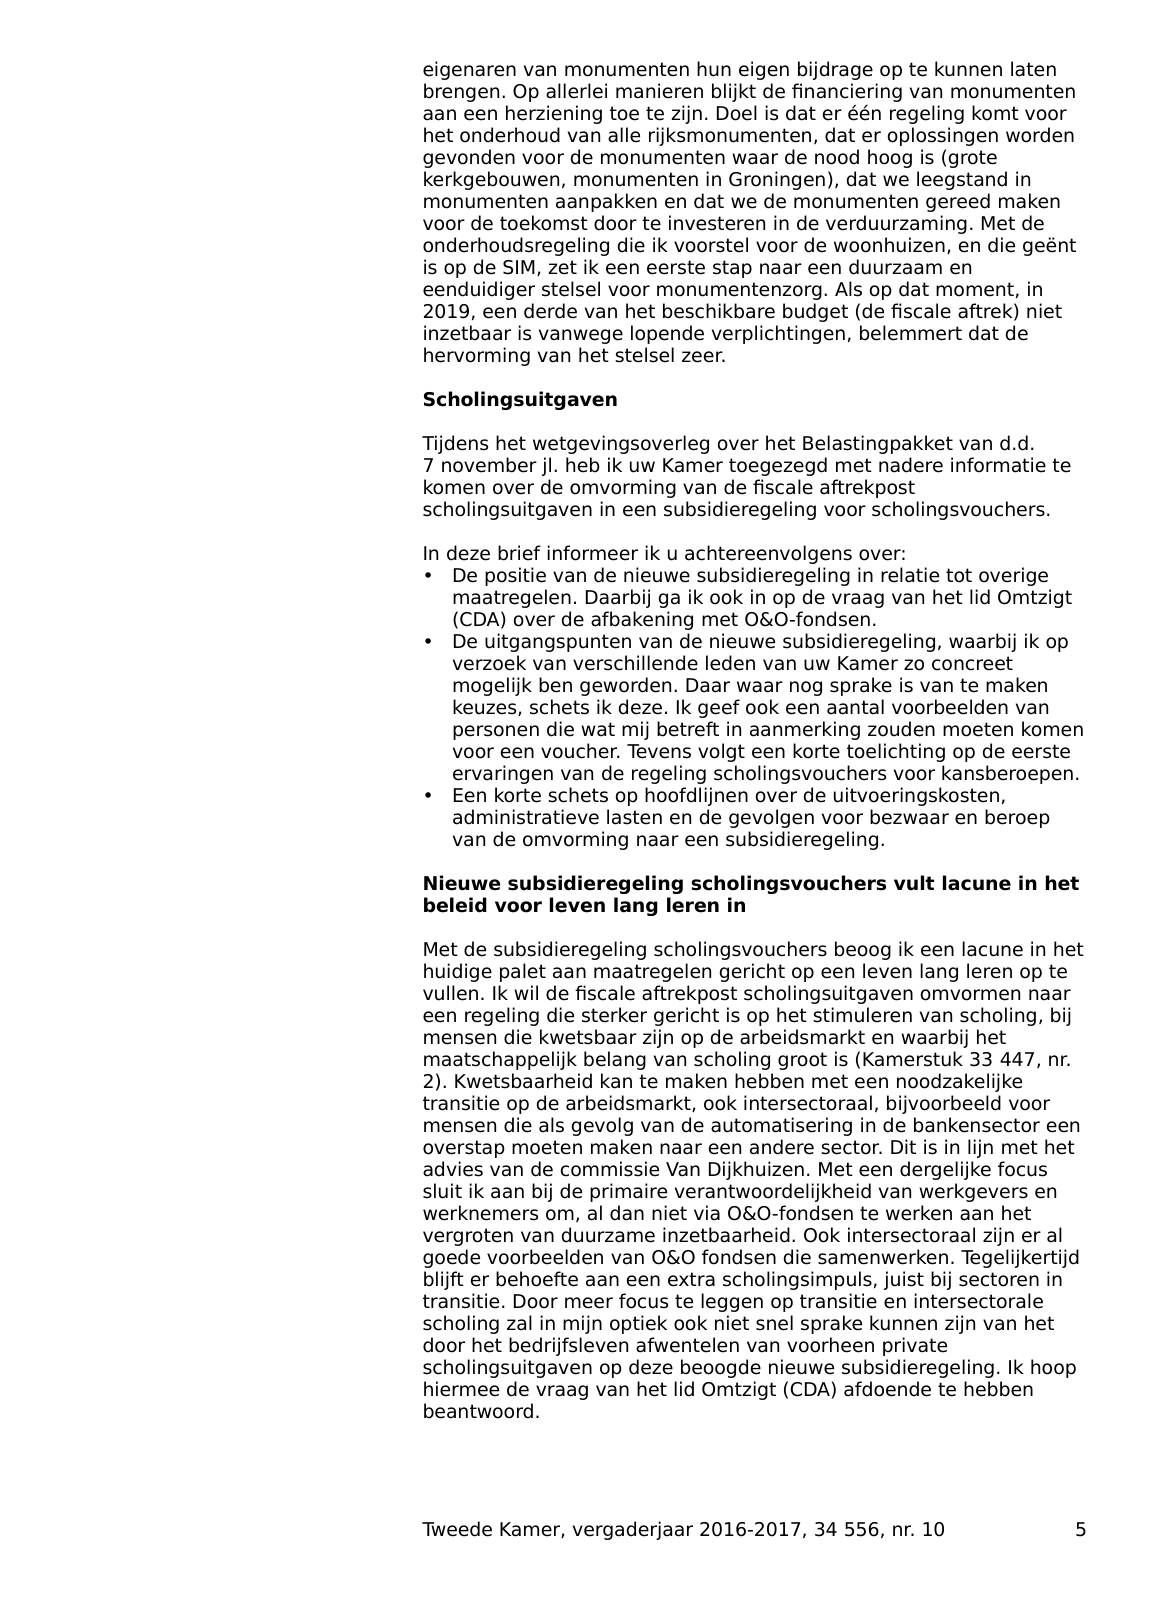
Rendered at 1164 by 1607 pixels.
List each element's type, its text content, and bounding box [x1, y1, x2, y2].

text Met de subsidieregeling scholingsvouchers beoog ik een lacune in het huidige palet aan maatregelen gericht op een leven lang leren op te vullen. Ik wil de fiscale aftrekpost scholingsuitgaven omvormen naar een regeling die sterker gericht is op het stimuleren van scholing, bij mensen die kwetsbaar zijn op de arbeidsmarkt en waarbij het maatschappelijk belang van scholing groot is (Kamerstuk 33 447, nr. 2). Kwetsbaarheid kan te maken hebben met een noodzakelijke transitie op de arbeidsmarkt, ook intersectoraal, bijvoorbeeld voor mensen die als gevolg van de automatisering in de bankensector een overstap moeten maken naar een andere sector. Dit is in lijn met het advies van de commissie Van Dijkhuizen. Met een dergelijke focus sluit ik aan bij de primaire verantwoordelijkheid van werkgevers en werknemers om, al dan niet via O&O-fondsen te werken aan het vergroten van duurzame inzetbaarheid. Ook intersectoraal zijn er al goede voorbeelden van O&O fondsen die samenwerken. Tegelijkertijd blijft er behoefte aan een extra scholingsimpuls, juist bij sectoren in transitie. Door meer focus te leggen op transitie en intersectorale scholing zal in mijn optiek ook niet snel sprake kunnen zijn van het door het bedrijfsleven afwentelen van voorheen private scholingsuitgaven op deze beoogde nieuwe subsidieregeling. Ik hoop hiermee de vraag van het lid Omtzigt (CDA) afdoende te hebben beantwoord. [422, 939, 1087, 1423]
text • Een korte schets op hoofdlijnen over de uitvoeringskosten, administratieve lasten en de gevolgen voor bezwaar en beroep van de omvorming naar een subsidieregeling. [422, 785, 1087, 851]
subtitle Nieuwe subsidieregeling scholingsvouchers vult lacune in het beleid voor leven lang leren in [422, 873, 1087, 917]
text In deze brief informeer ik u achtereenvolgens over: [422, 543, 1087, 565]
text • De positie van de nieuwe subsidieregeling in relatie tot overige maatregelen. Daarbij ga ik ook in op de vraag van het lid Omtzigt (CDA) over de afbakening met O&O-fondsen. [422, 565, 1087, 631]
text Tijdens het wetgevingsoverleg over het Belastingpakket van d.d. 7 november jl. heb ik uw Kamer toegezegd met nadere informatie te komen over de omvorming van de fiscale aftrekpost scholingsuitgaven in een subsidieregeling voor scholingsvouchers. [422, 433, 1087, 521]
text • De uitgangspunten van de nieuwe subsidieregeling, waarbij ik op verzoek van verschillende leden van uw Kamer zo concreet mogelijk ben geworden. Daar waar nog sprake is van te maken keuzes, schets ik deze. Ik geef ook een aantal voorbeelden van personen die wat mij betreft in aanmerking zouden moeten komen voor een voucher. Tevens volgt een korte toelichting op de eerste ervaringen van de regeling scholingsvouchers voor kansberoepen. [422, 631, 1087, 785]
text eigenaren van monumenten hun eigen bijdrage op te kunnen laten brengen. Op allerlei manieren blijkt de financiering van monumenten aan een herziening toe te zijn. Doel is dat er één regeling komt voor het onderhoud van alle rijksmonumenten, dat er oplossingen worden gevonden voor de monumenten waar de nood hoog is (grote kerkgebouwen, monumenten in Groningen), dat we leegstand in monumenten aanpakken en dat we de monumenten gereed maken voor de toekomst door te investeren in de verduurzaming. Met de onderhoudsregeling die ik voorstel voor de woonhuizen, en die geënt is op de SIM, zet ik een eerste stap naar een duurzaam en eenduidiger stelsel voor monumentenzorg. Als op dat moment, in 2019, een derde van het beschikbare budget (de fiscale aftrek) niet inzetbaar is vanwege lopende verplichtingen, belemmert dat de hervorming van het stelsel zeer. [422, 59, 1087, 367]
subtitle Scholingsuitgaven [422, 389, 1087, 411]
